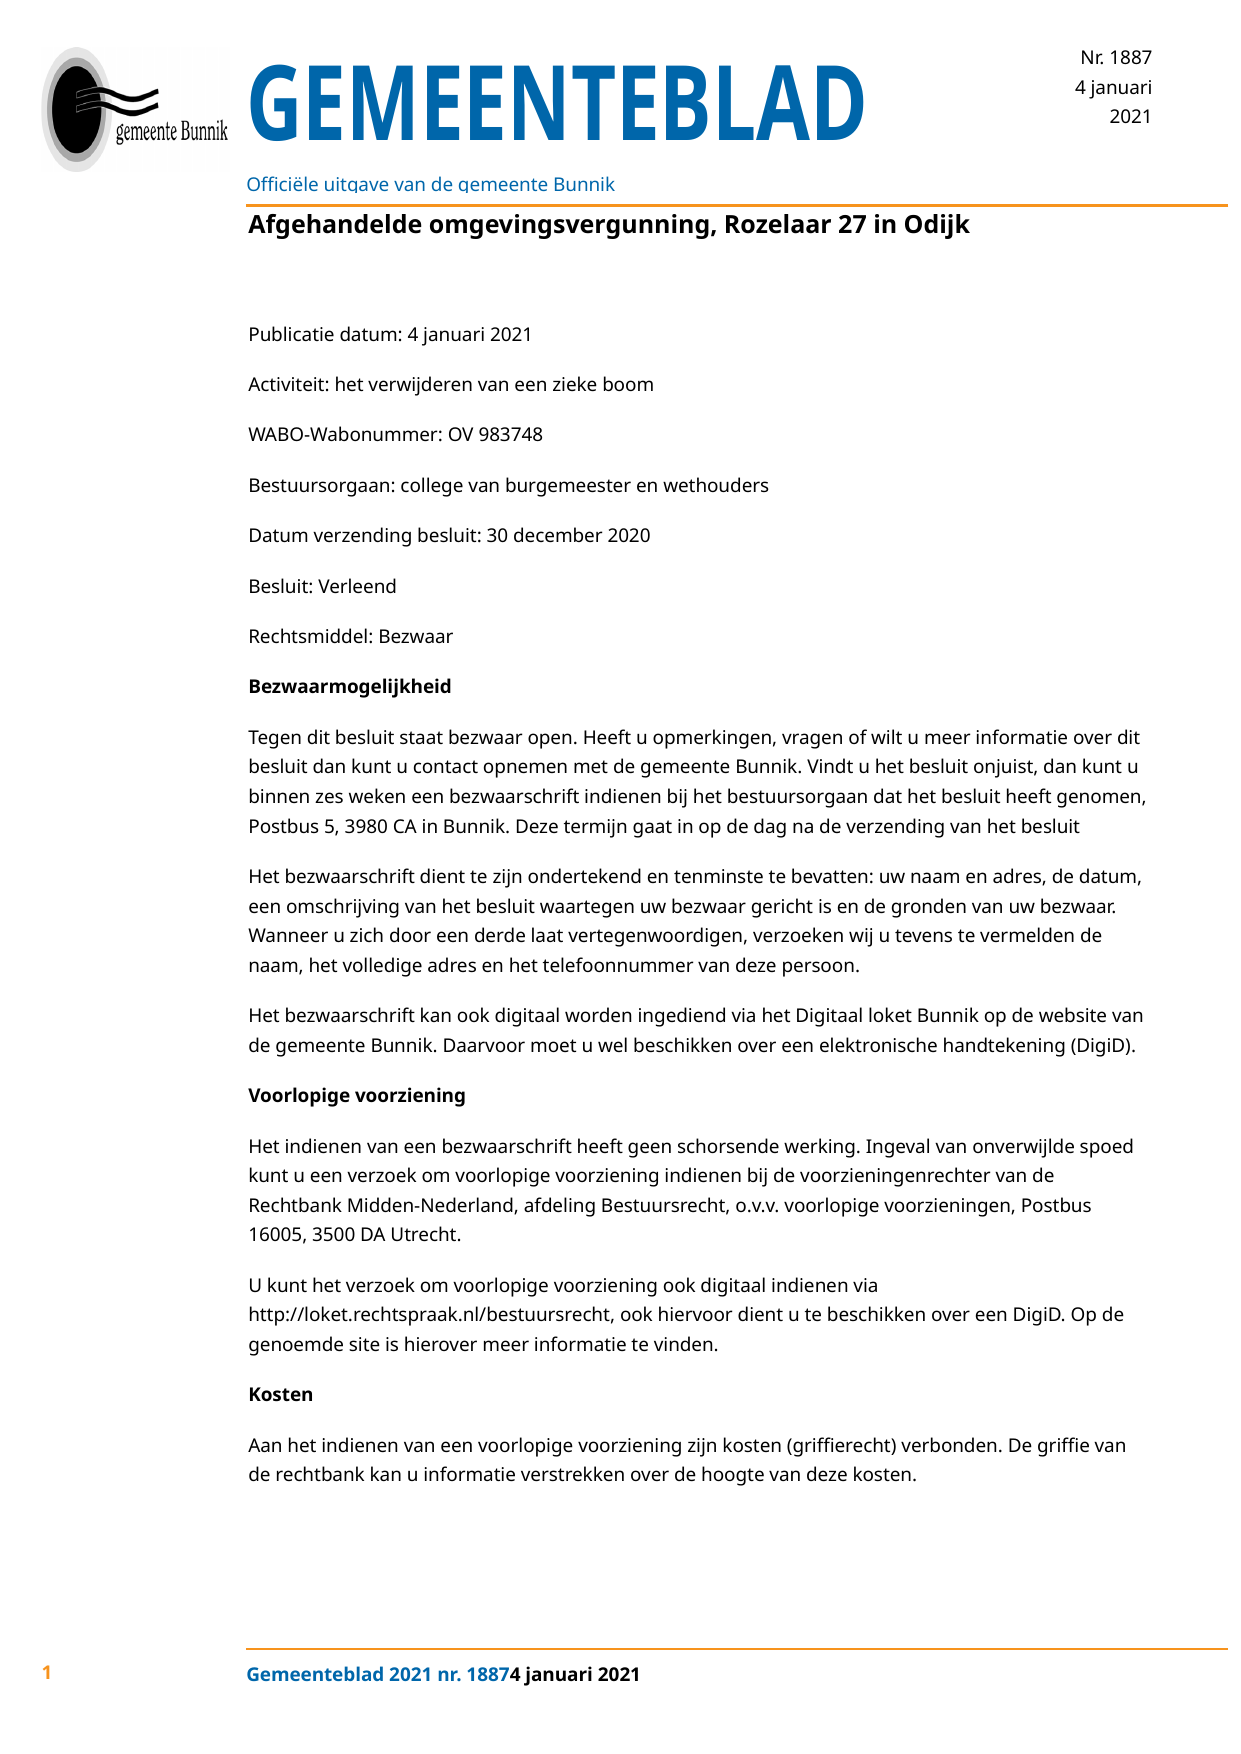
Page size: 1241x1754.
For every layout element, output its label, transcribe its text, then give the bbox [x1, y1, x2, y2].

text WABO-Wabonummer: OV 983748 [248, 422, 1152, 447]
text Bezwaarmogelijkheid [248, 674, 1152, 699]
text Datum verzending besluit: 30 december 2020 [248, 522, 1152, 548]
text Aan het indienen van een voorlopige voorziening zijn kosten (griffierecht) verbonden. De griffie van de rechtbank kan u informatie verstrekken over de hoogte van deze kosten. [248, 1432, 1152, 1487]
text Publicatie datum: 4 januari 2021 [248, 321, 1152, 346]
text Tegen dit besluit staat bezwaar open. Heeft u opmerkingen, vragen of wilt u meer informatie over dit besluit dan kunt u contact opnemen met de gemeente Bunnik. Vindt u het besluit onjuist, dan kunt u binnen zes weken een bezwaarschrift indienen bij het bestuursorgaan dat het besluit heeft genomen, Postbus 5, 3980 CA in Bunnik. Deze termijn gaat in op de dag na de verzending van het besluit [248, 724, 1152, 838]
text Voorlopige voorziening [248, 1082, 1152, 1108]
text Kosten [248, 1382, 1152, 1407]
text Het bezwaarschrift dient te zijn ondertekend en tenminste te bevatten: uw naam en adres, de datum, een omschrijving van het besluit waartegen uw bezwaar gericht is en de gronden van uw bezwaar. Wanneer u zich door een derde laat vertegenwoordigen, verzoeken wij u tevens te vermelden de naam, het volledige adres en het telefoonnummer van deze persoon. [248, 863, 1152, 978]
text Het indienen van een bezwaarschrift heeft geen schorsende werking. Ingeval van onverwijlde spoed kunt u een verzoek om voorlopige voorziening indienen bij de voorzieningenrechter van de Rechtbank Midden-Nederland, afdeling Bestuursrecht, o.v.v. voorlopige voorzieningen, Postbus 16005, 3500 DA Utrecht. [248, 1133, 1152, 1247]
text Besluit: Verleend [248, 573, 1152, 598]
text Afgehandelde omgevingsvergunning, Rozelaar 27 in Odijk [248, 207, 1152, 241]
text Activiteit: het verwijderen van een zieke boom [248, 371, 1152, 397]
text U kunt het verzoek om voorlopige voorziening ook digitaal indienen via http://loket.rechtspraak.nl/bestuursrecht, ook hiervoor dient u te beschikken over een DigiD. Op de genoemde site is hierover meer informatie te vinden. [248, 1272, 1152, 1357]
text Rechtsmiddel: Bezwaar [248, 623, 1152, 649]
text Het bezwaarschrift kan ook digitaal worden ingediend via het Digitaal loket Bunnik op de website van de gemeente Bunnik. Daarvoor moet u wel beschikken over een elektronische handtekening (DigiD). [248, 1002, 1152, 1058]
text Bestuursorgaan: college van burgemeester en wethouders [248, 472, 1152, 498]
picture [41, 47, 231, 172]
